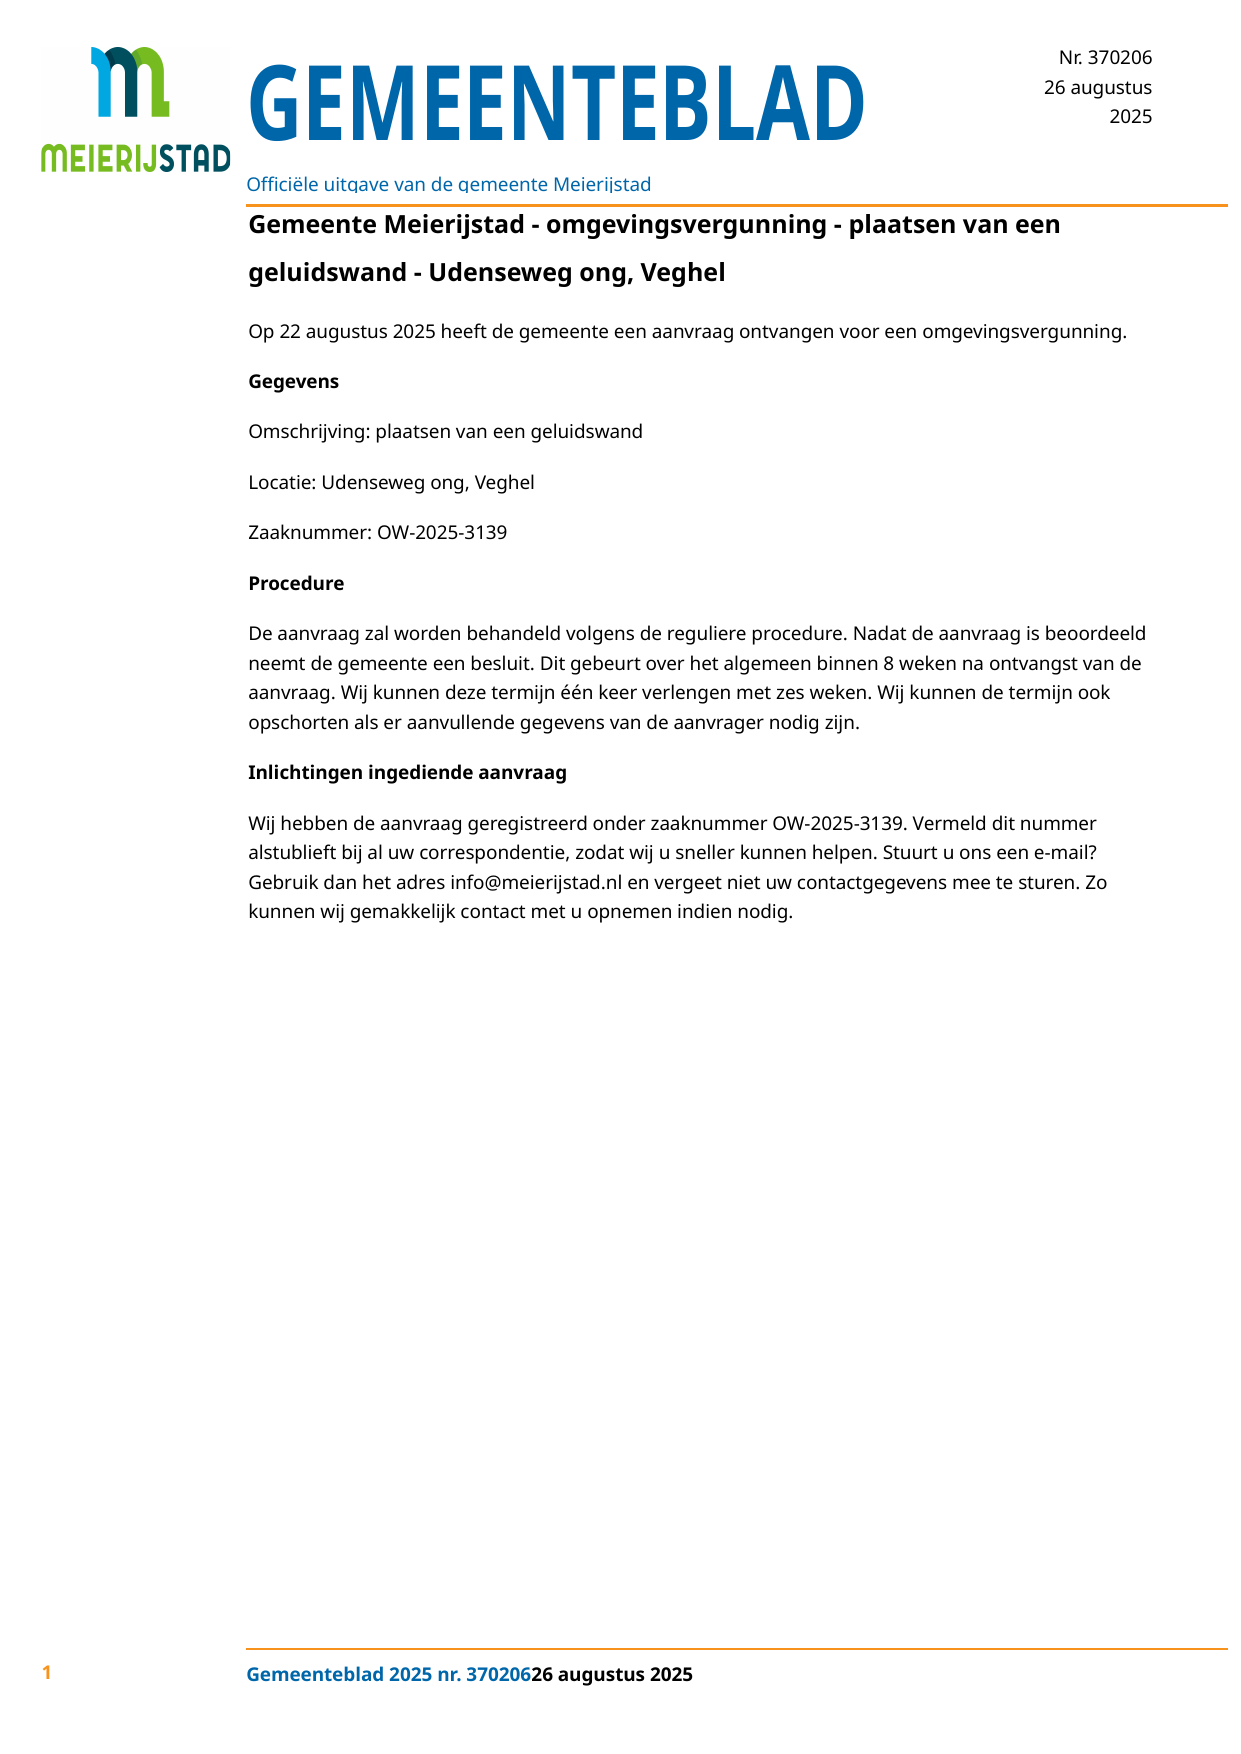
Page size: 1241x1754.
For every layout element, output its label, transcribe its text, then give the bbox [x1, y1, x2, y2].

picture [41, 47, 231, 172]
text Inlichtingen ingediende aanvraag [248, 759, 1152, 785]
text Zaaknummer: OW-2025-3139 [248, 519, 1152, 545]
text Procedure [248, 570, 1152, 596]
text Op 22 augustus 2025 heeft de gemeente een aanvraag ontvangen voor een omgevingsvergunning. [248, 318, 1152, 344]
text Wij hebben de aanvraag geregistreerd onder zaaknummer OW-2025-3139. Vermeld dit nummer alstublieft bij al uw correspondentie, zodat wij u sneller kunnen helpen. Stuurt u ons een e-mail? Gebruik dan het adres info@meierijstad.nl en vergeet niet uw contactgegevens mee te sturen. Zo kunnen wij gemakkelijk contact met u opnemen indien nodig. [248, 810, 1152, 924]
text Locatie: Udenseweg ong, Veghel [248, 469, 1152, 495]
text De aanvraag zal worden behandeld volgens de reguliere procedure. Nadat de aanvraag is beoordeeld neemt de gemeente een besluit. Dit gebeurt over het algemeen binnen 8 weken na ontvangst van de aanvraag. Wij kunnen deze termijn één keer verlengen met zes weken. Wij kunnen de termijn ook opschorten als er aanvullende gegevens van de aanvrager nodig zijn. [248, 620, 1152, 735]
text Gegevens [248, 368, 1152, 394]
text Omschrijving: plaatsen van een geluidswand [248, 419, 1152, 444]
text Gemeente Meierijstad - omgevingsvergunning - plaatsen van een geluidswand - Udenseweg ong, Veghel [248, 207, 1152, 288]
